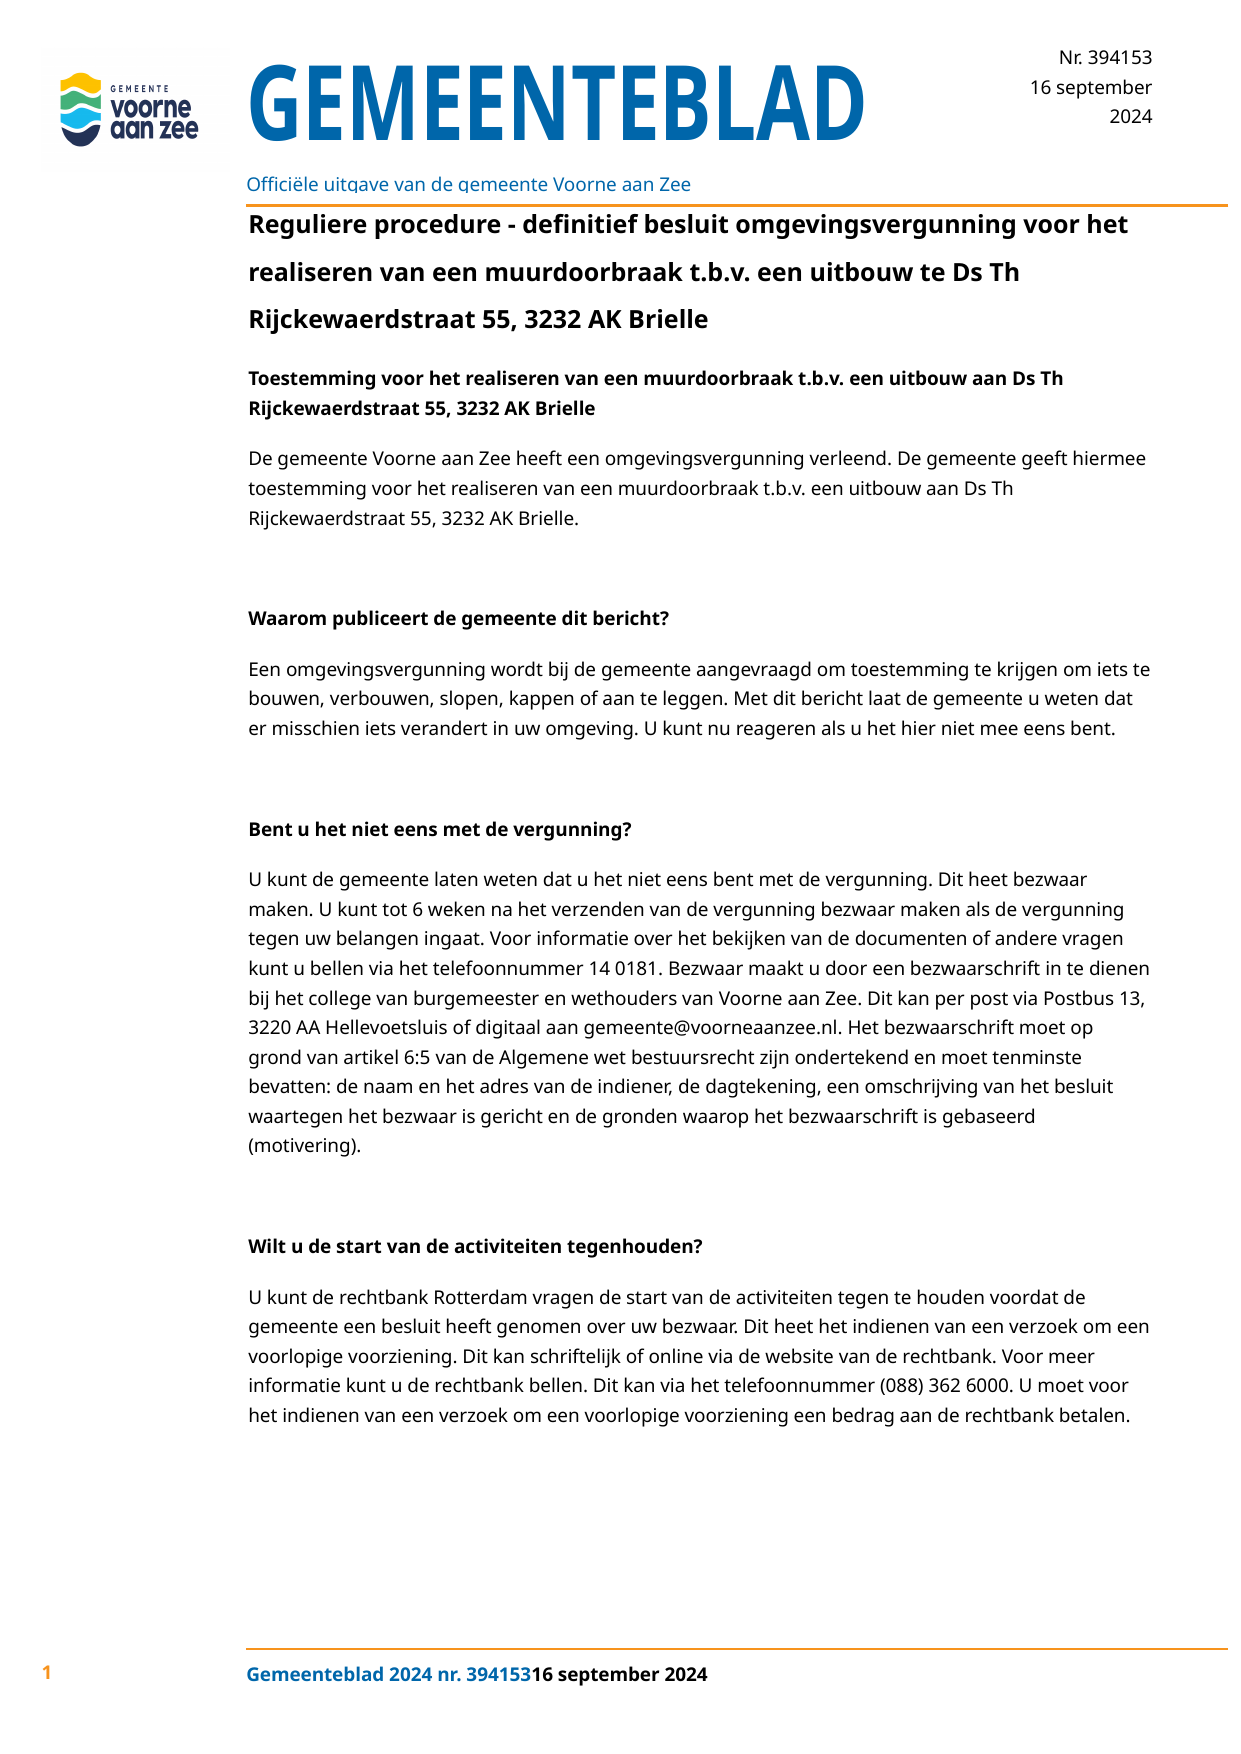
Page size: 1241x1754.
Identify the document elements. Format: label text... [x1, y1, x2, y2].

picture [41, 47, 231, 172]
text Waarom publiceert de gemeente dit bericht? [248, 606, 1152, 631]
text De gemeente Voorne aan Zee heeft een omgevingsvergunning verleend. De gemeente geeft hiermee toestemming voor het realiseren van een muurdoorbraak t.b.v. een uitbouw aan Ds Th Rijckewaerdstraat 55, 3232 AK Brielle. [248, 446, 1152, 530]
text U kunt de rechtbank Rotterdam vragen de start van de activiteiten tegen te houden voordat de gemeente een besluit heeft genomen over uw bezwaar. Dit heet het indienen van een verzoek om een voorlopige voorziening. Dit kan schriftelijk of online via de website van de rechtbank. Voor meer informatie kunt u de rechtbank bellen. Dit kan via het telefoonnummer (088) 362 6000. U moet voor het indienen van een verzoek om een voorlopige voorziening een bedrag aan de rechtbank betalen. [248, 1284, 1152, 1428]
text Bent u het niet eens met de vergunning? [248, 816, 1152, 842]
text U kunt de gemeente laten weten dat u het niet eens bent met de vergunning. Dit heet bezwaar maken. U kunt tot 6 weken na het verzenden van de vergunning bezwaar maken als de vergunning tegen uw belangen ingaat. Voor informatie over het bekijken van de documenten of andere vragen kunt u bellen via het telefoonnummer 14 0181. Bezwaar maakt u door een bezwaarschrift in te dienen bij het college van burgemeester en wethouders van Voorne aan Zee. Dit kan per post via Postbus 13, 3220 AA Hellevoetsluis of digitaal aan gemeente@voorneaanzee.nl. Het bezwaarschrift moet op grond van artikel 6:5 van de Algemene wet bestuursrecht zijn ondertekend en moet tenminste bevatten: de naam en het adres van de indiener, de dagtekening, een omschrijving van het besluit waartegen het bezwaar is gericht en de gronden waarop het bezwaarschrift is gebaseerd (motivering). [248, 866, 1152, 1158]
text Een omgevingsvergunning wordt bij de gemeente aangevraagd om toestemming te krijgen om iets te bouwen, verbouwen, slopen, kappen of aan te leggen. Met dit bericht laat de gemeente u weten dat er misschien iets verandert in uw omgeving. U kunt nu reageren als u het hier niet mee eens bent. [248, 656, 1152, 741]
text Reguliere procedure - definitief besluit omgevingsvergunning voor het realiseren van een muurdoorbraak t.b.v. een uitbouw te Ds Th Rijckewaerdstraat 55, 3232 AK Brielle [248, 207, 1152, 336]
text Toestemming voor het realiseren van een muurdoorbraak t.b.v. een uitbouw aan Ds Th Rijckewaerdstraat 55, 3232 AK Brielle [248, 366, 1152, 421]
text Wilt u de start van de activiteiten tegenhouden? [248, 1233, 1152, 1259]
